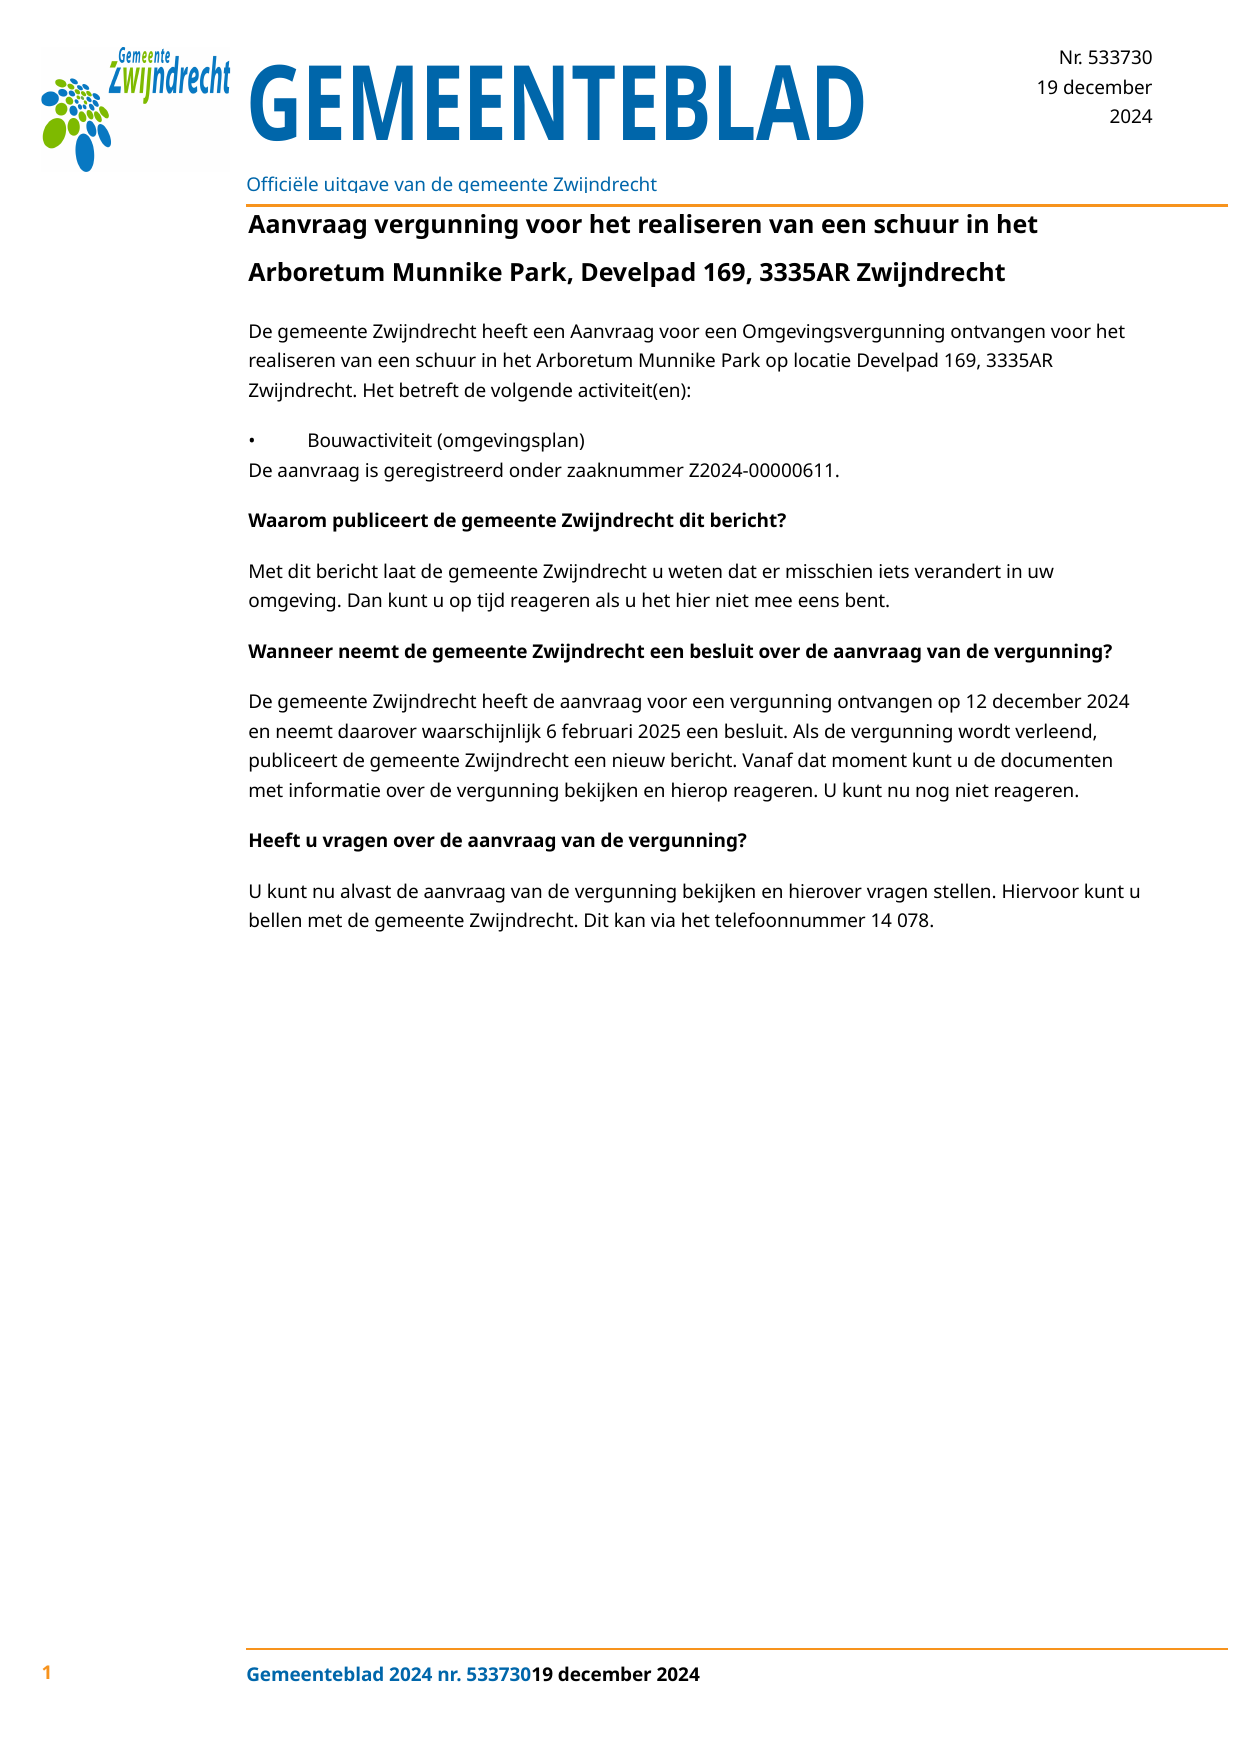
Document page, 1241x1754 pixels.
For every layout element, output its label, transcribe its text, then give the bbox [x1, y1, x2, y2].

text De gemeente Zwijndrecht heeft de aanvraag voor een vergunning ontvangen op 12 december 2024 en neemt daarover waarschijnlijk 6 februari 2025 een besluit. Als de vergunning wordt verleend, publiceert de gemeente Zwijndrecht een nieuw bericht. Vanaf dat moment kunt u de documenten met informatie over de vergunning bekijken en hierop reageren. U kunt nu nog niet reageren. [248, 688, 1152, 803]
text De gemeente Zwijndrecht heeft een Aanvraag voor een Omgevingsvergunning ontvangen voor het realiseren van een schuur in het Arboretum Munnike Park op locatie Develpad 169, 3335AR Zwijndrecht. Het betreft de volgende activiteit(en): [248, 318, 1152, 403]
text U kunt nu alvast de aanvraag van de vergunning bekijken en hierover vragen stellen. Hiervoor kunt u bellen met de gemeente Zwijndrecht. Dit kan via het telefoonnummer 14 078. [248, 878, 1152, 933]
picture [41, 47, 231, 172]
list Bouwactiviteit (omgevingsplan) [248, 427, 1152, 453]
text De aanvraag is geregistreerd onder zaaknummer Z2024-00000611. [248, 457, 1152, 483]
text Wanneer neemt de gemeente Zwijndrecht een besluit over de aanvraag van de vergunning? [248, 638, 1152, 664]
text Met dit bericht laat de gemeente Zwijndrecht u weten dat er misschien iets verandert in uw omgeving. Dan kunt u op tijd reageren als u het hier niet mee eens bent. [248, 558, 1152, 613]
text Aanvraag vergunning voor het realiseren van een schuur in het Arboretum Munnike Park, Develpad 169, 3335AR Zwijndrecht [248, 207, 1152, 288]
text Heeft u vragen over de aanvraag van de vergunning? [248, 827, 1152, 853]
text Waarom publiceert de gemeente Zwijndrecht dit bericht? [248, 507, 1152, 533]
